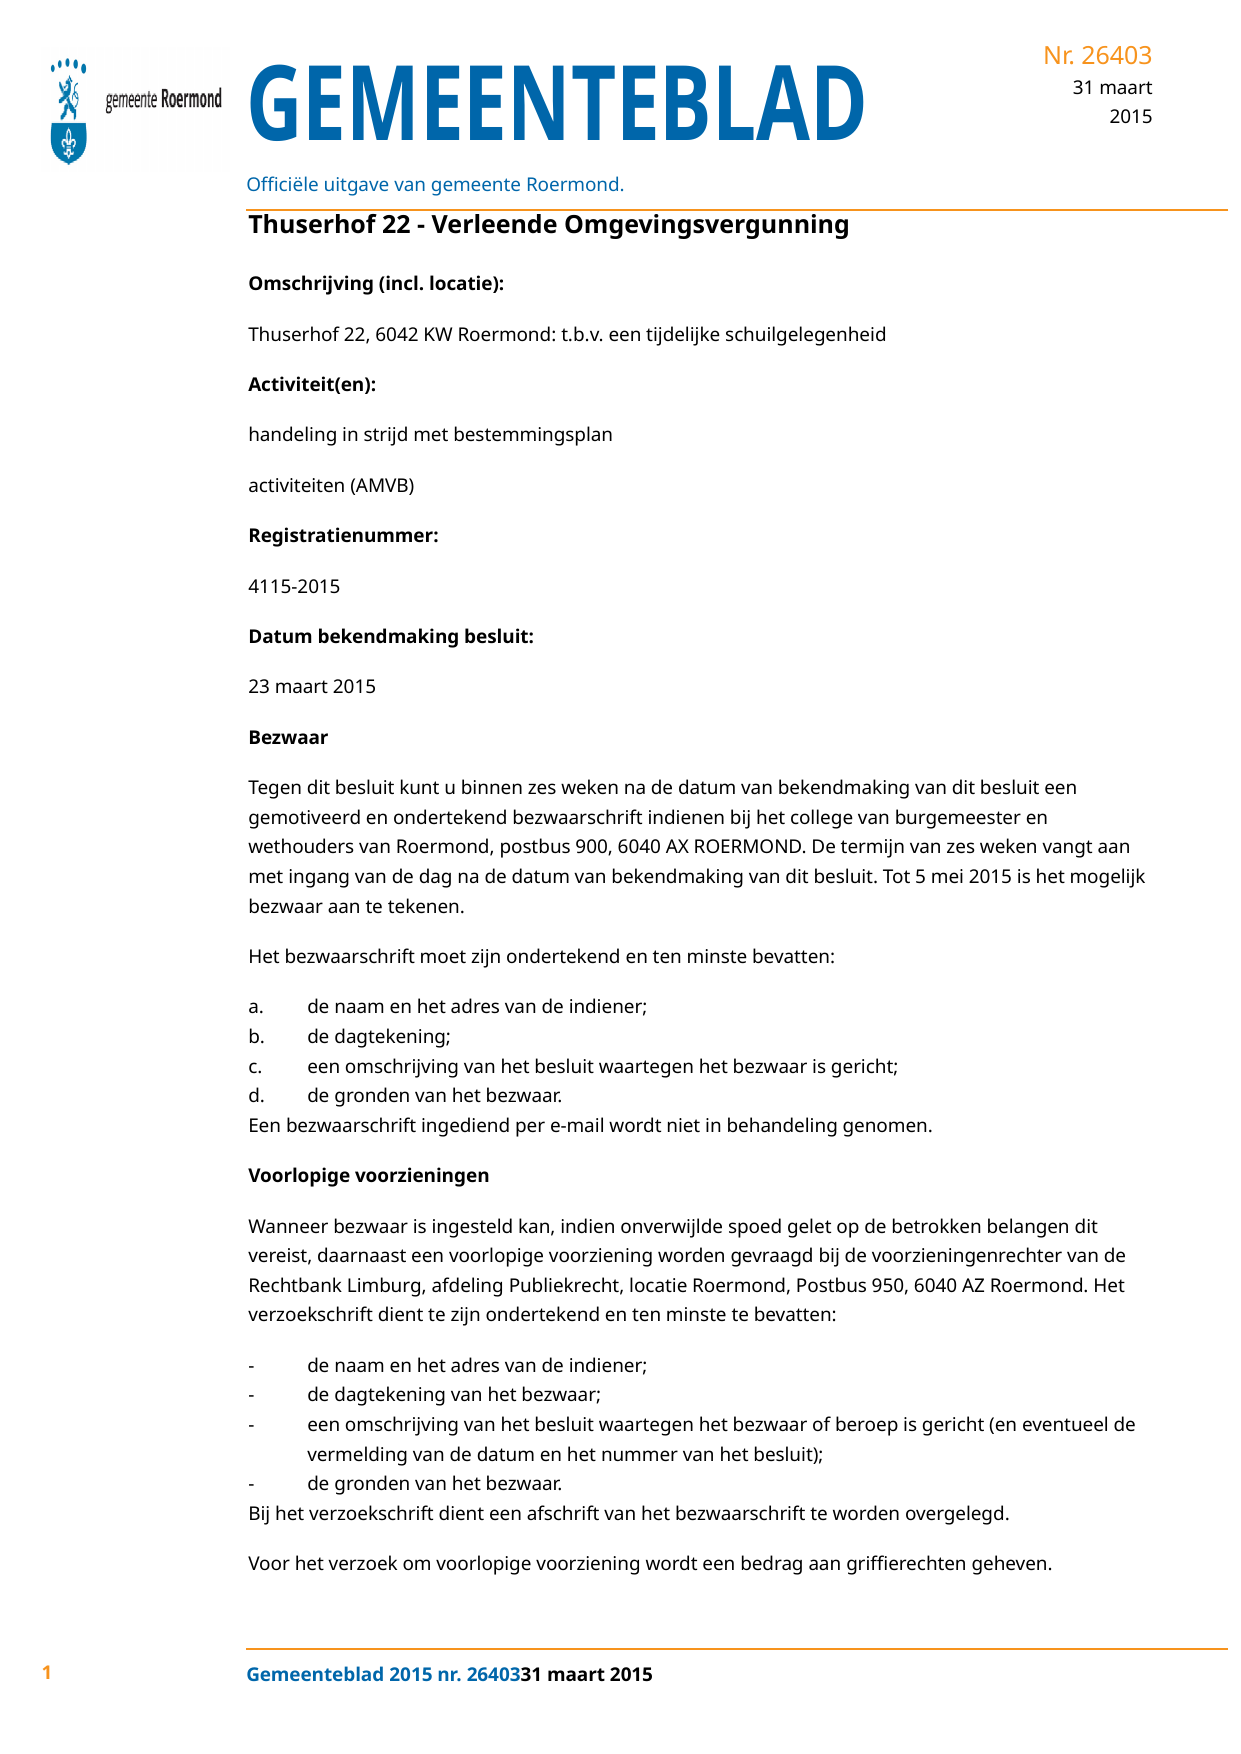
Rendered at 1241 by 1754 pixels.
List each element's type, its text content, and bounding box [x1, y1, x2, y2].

text Tegen dit besluit kunt u binnen zes weken na de datum van bekendmaking van dit besluit een gemotiveerd en ondertekend bezwaarschrift indienen bij het college van burgemeester en wethouders van Roermond, postbus 900, 6040 AX ROERMOND. De termijn van zes weken vangt aan met ingang van de dag na de datum van bekendmaking van dit besluit. Tot 5 mei 2015 is het mogelijk bezwaar aan te tekenen. [248, 774, 1152, 918]
text Het bezwaarschrift moet zijn ondertekend en ten minste bevatten: [248, 943, 1152, 969]
text Voor het verzoek om voorlopige voorziening wordt een bedrag aan griffierechten geheven. [248, 1550, 1152, 1576]
list de dagtekening van het bezwaar; [248, 1382, 1152, 1407]
text Thuserhof 22, 6042 KW Roermond: t.b.v. een tijdelijke schuilgelegenheid [248, 321, 1152, 346]
list de gronden van het bezwaar. [248, 1082, 1152, 1108]
list een omschrijving van het besluit waartegen het bezwaar of beroep is gericht (en eventueel de vermelding van de datum en het nummer van het besluit); [248, 1411, 1152, 1466]
list de gronden van het bezwaar. [248, 1470, 1152, 1496]
list een omschrijving van het besluit waartegen het bezwaar is gericht; [248, 1053, 1152, 1078]
list de dagtekening; [248, 1023, 1152, 1049]
picture [41, 47, 231, 172]
text Een bezwaarschrift ingediend per e-mail wordt niet in behandeling genomen. [248, 1112, 1152, 1138]
text Voorlopige voorzieningen [248, 1162, 1152, 1188]
text Bezwaar [248, 724, 1152, 750]
list de naam en het adres van de indiener; [248, 994, 1152, 1019]
text 4115-2015 [248, 573, 1152, 598]
text Omschrijving (incl. locatie): [248, 270, 1152, 296]
text Activiteit(en): [248, 371, 1152, 397]
text Bij het verzoekschrift dient een afschrift van het bezwaarschrift te worden overgelegd. [248, 1500, 1152, 1526]
list de naam en het adres van de indiener; [248, 1352, 1152, 1378]
text handeling in strijd met bestemmingsplan [248, 422, 1152, 447]
text activiteiten (AMVB) [248, 472, 1152, 498]
text Wanneer bezwaar is ingesteld kan, indien onverwijlde spoed gelet op de betrokken belangen dit vereist, daarnaast een voorlopige voorziening worden gevraagd bij de voorzieningenrechter van de Rechtbank Limburg, afdeling Publiekrecht, locatie Roermond, Postbus 950, 6040 AZ Roermond. Het verzoekschrift dient te zijn ondertekend en ten minste te bevatten: [248, 1213, 1152, 1327]
text Registratienummer: [248, 522, 1152, 548]
text 23 maart 2015 [248, 674, 1152, 699]
text Datum bekendmaking besluit: [248, 623, 1152, 649]
text Thuserhof 22 - Verleende Omgevingsvergunning [248, 211, 1152, 241]
